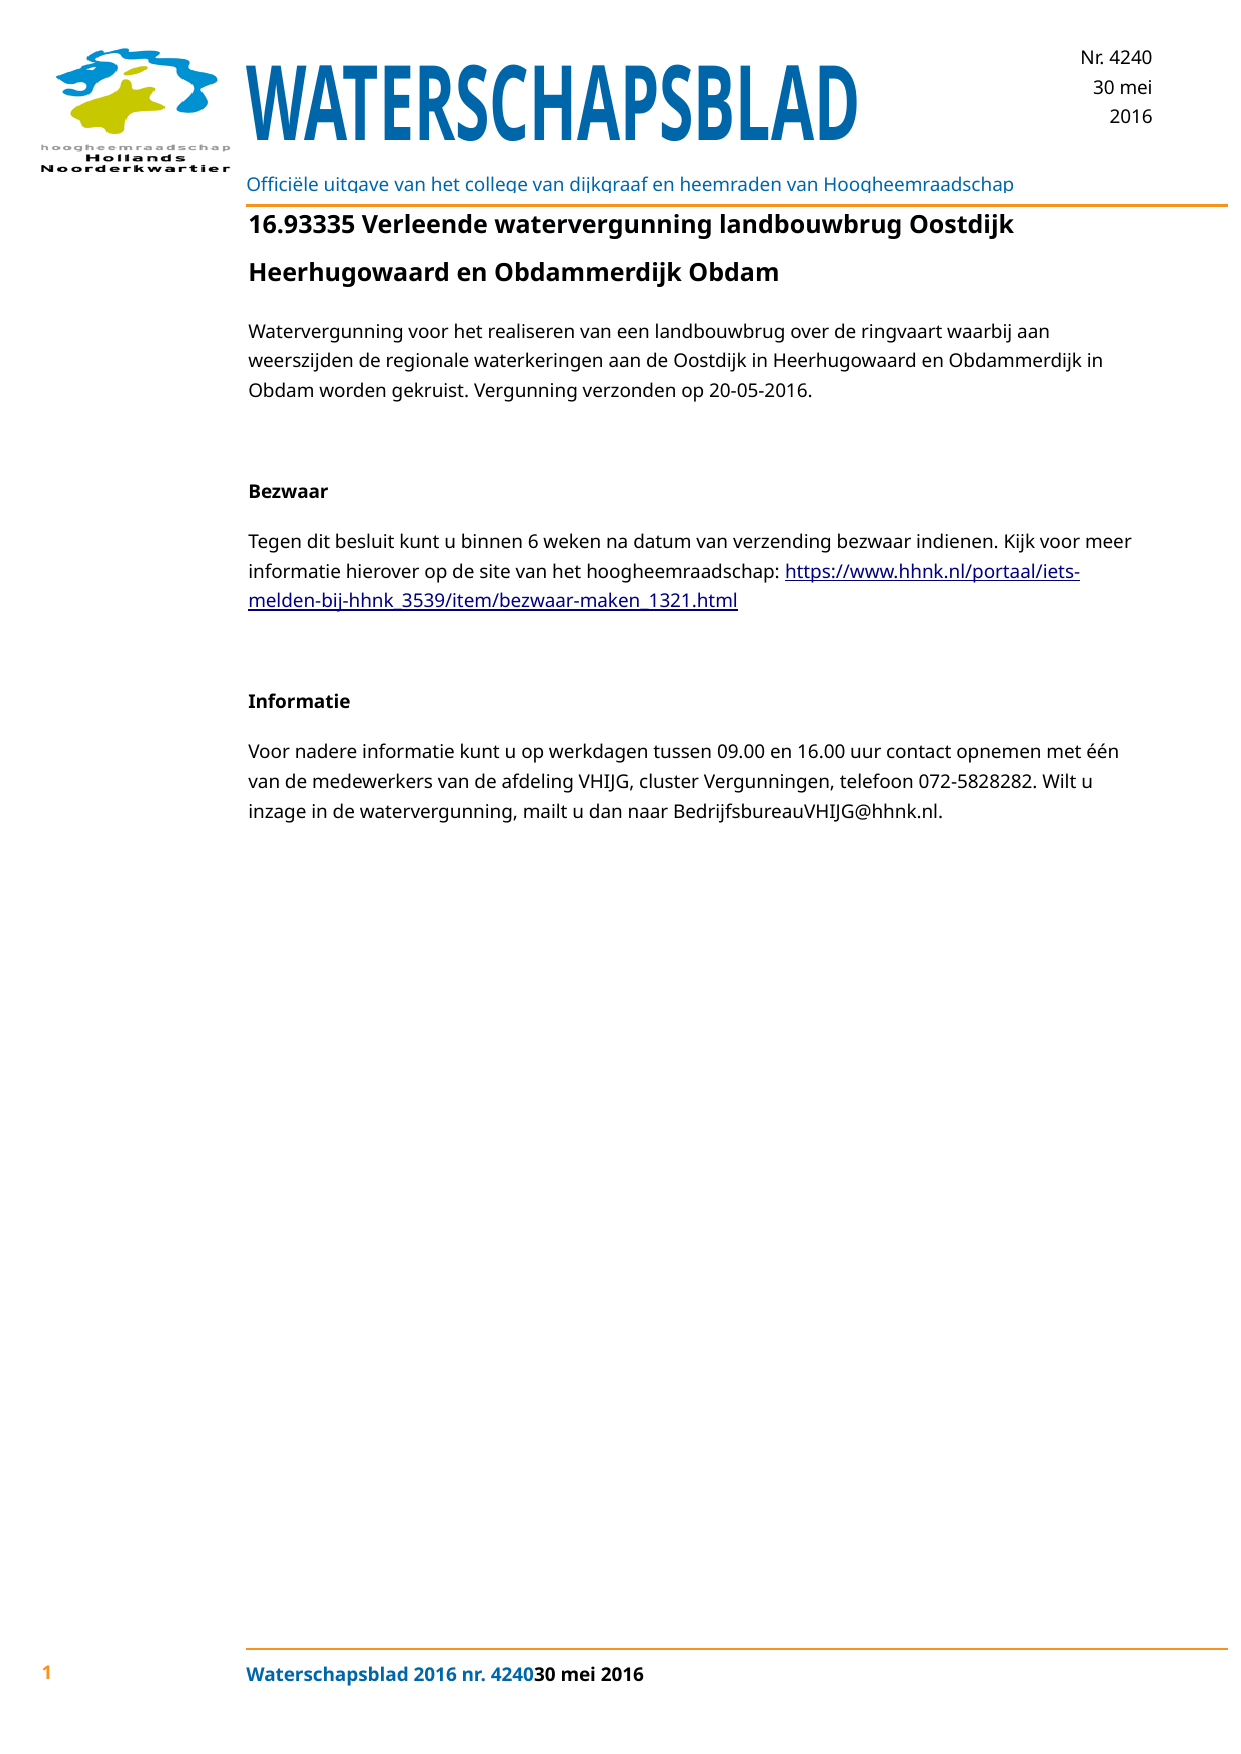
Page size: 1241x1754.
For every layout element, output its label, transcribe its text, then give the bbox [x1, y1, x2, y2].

text Watervergunning voor het realiseren van een landbouwbrug over de ringvaart waarbij aan weerszijden de regionale waterkeringen aan de Oostdijk in Heerhugowaard en Obdammerdijk in Obdam worden gekruist. Vergunning verzonden op 20-05-2016. [248, 318, 1152, 403]
text 16.93335 Verleende watervergunning landbouwbrug Oostdijk Heerhugowaard en Obdammerdijk Obdam [248, 207, 1152, 288]
picture [41, 47, 231, 172]
text Tegen dit besluit kunt u binnen 6 weken na datum van verzending bezwaar indienen. Kijk voor meer informatie hierover op de site van het hoogheemraadschap: https://www.hhnk.nl/portaal/iets-melden-bij-hhnk_3539/item/bezwaar-maken_1321.html [248, 528, 1152, 613]
text Bezwaar [248, 478, 1152, 504]
text Voor nadere informatie kunt u op werkdagen tussen 09.00 en 16.00 uur contact opnemen met één van de medewerkers van de afdeling VHIJG, cluster Vergunningen, telefoon 072-5828282. Wilt u inzage in de watervergunning, mailt u dan naar BedrijfsbureauVHIJG@hhnk.nl. [248, 739, 1152, 824]
text Informatie [248, 688, 1152, 714]
